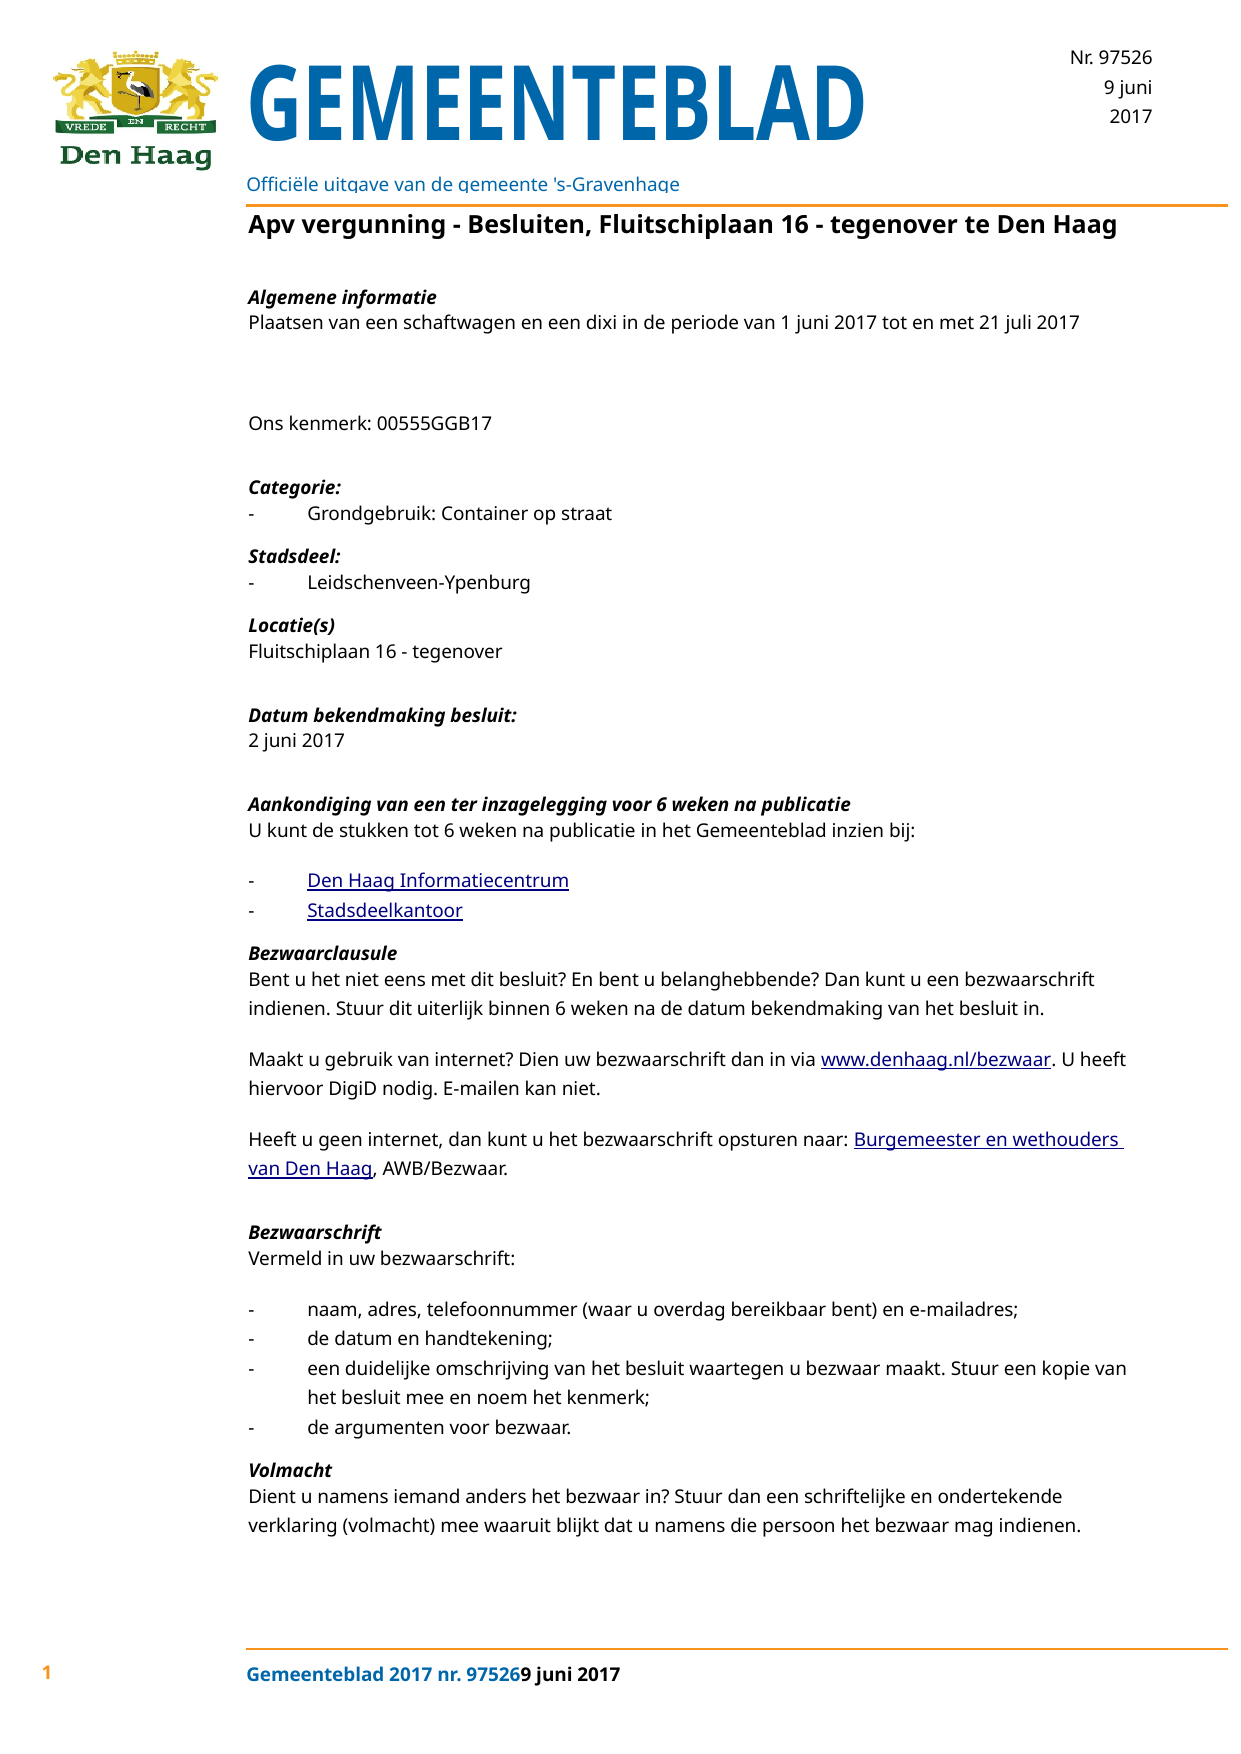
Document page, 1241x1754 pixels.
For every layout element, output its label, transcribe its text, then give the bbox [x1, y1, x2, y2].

list de datum en handtekening; [248, 1325, 1152, 1351]
text Apv vergunning - Besluiten, Fluitschiplaan 16 - tegenover te Den Haag [248, 207, 1152, 241]
text Dient u namens iemand anders het bezwaar in? Stuur dan een schriftelijke en ondertekende verklaring (volmacht) mee waaruit blijkt dat u namens die persoon het bezwaar mag indienen. [248, 1483, 1152, 1538]
text Locatie(s) [248, 612, 1152, 638]
text Categorie: [248, 474, 1152, 500]
list Grondgebruik: Container op straat [248, 500, 1152, 526]
text Stadsdeel: [248, 543, 1152, 569]
list naam, adres, telefoonnummer (waar u overdag bereikbaar bent) en e-mailadres; [248, 1296, 1152, 1321]
list de argumenten voor bezwaar. [248, 1414, 1152, 1440]
text Bezwaarclausule [248, 940, 1152, 966]
list een duidelijke omschrijving van het besluit waartegen u bezwaar maakt. Stuur een kopie van het besluit mee en noem het kenmerk; [248, 1355, 1152, 1410]
picture [41, 47, 231, 172]
text Vermeld in uw bezwaarschrift: [248, 1245, 1152, 1271]
text Volmacht [248, 1457, 1152, 1483]
text Maakt u gebruik van internet? Dien uw bezwaarschrift dan in via www.denhaag.nl/bezwaar. U heeft hiervoor DigiD nodig. E-mailen kan niet. [248, 1046, 1152, 1101]
text Aankondiging van een ter inzagelegging voor 6 weken na publicatie [248, 791, 1152, 817]
list Stadsdeelkantoor [248, 897, 1152, 923]
text U kunt de stukken tot 6 weken na publicatie in het Gemeenteblad inzien bij: [248, 817, 1152, 843]
text Fluitschiplaan 16 - tegenover [248, 638, 1152, 663]
text Algemene informatie [248, 284, 1152, 309]
text Plaatsen van een schaftwagen en een dixi in de periode van 1 juni 2017 tot en met 21 juli 2017 [248, 309, 1152, 335]
list Den Haag Informatiecentrum [248, 868, 1152, 893]
text Datum bekendmaking besluit: [248, 702, 1152, 727]
text Bezwaarschrift [248, 1219, 1152, 1245]
text Bent u het niet eens met dit besluit? En bent u belanghebbende? Dan kunt u een bezwaarschrift indienen. Stuur dit uiterlijk binnen 6 weken na de datum bekendmaking van het besluit in. [248, 966, 1152, 1021]
text Heeft u geen internet, dan kunt u het bezwaarschrift opsturen naar: Burgemeester en wethouders van Den Haag, AWB/Bezwaar. [248, 1126, 1152, 1181]
list Leidschenveen-Ypenburg [248, 569, 1152, 595]
text 2 juni 2017 [248, 727, 1152, 753]
text Ons kenmerk: 00555GGB17 [248, 410, 1152, 436]
